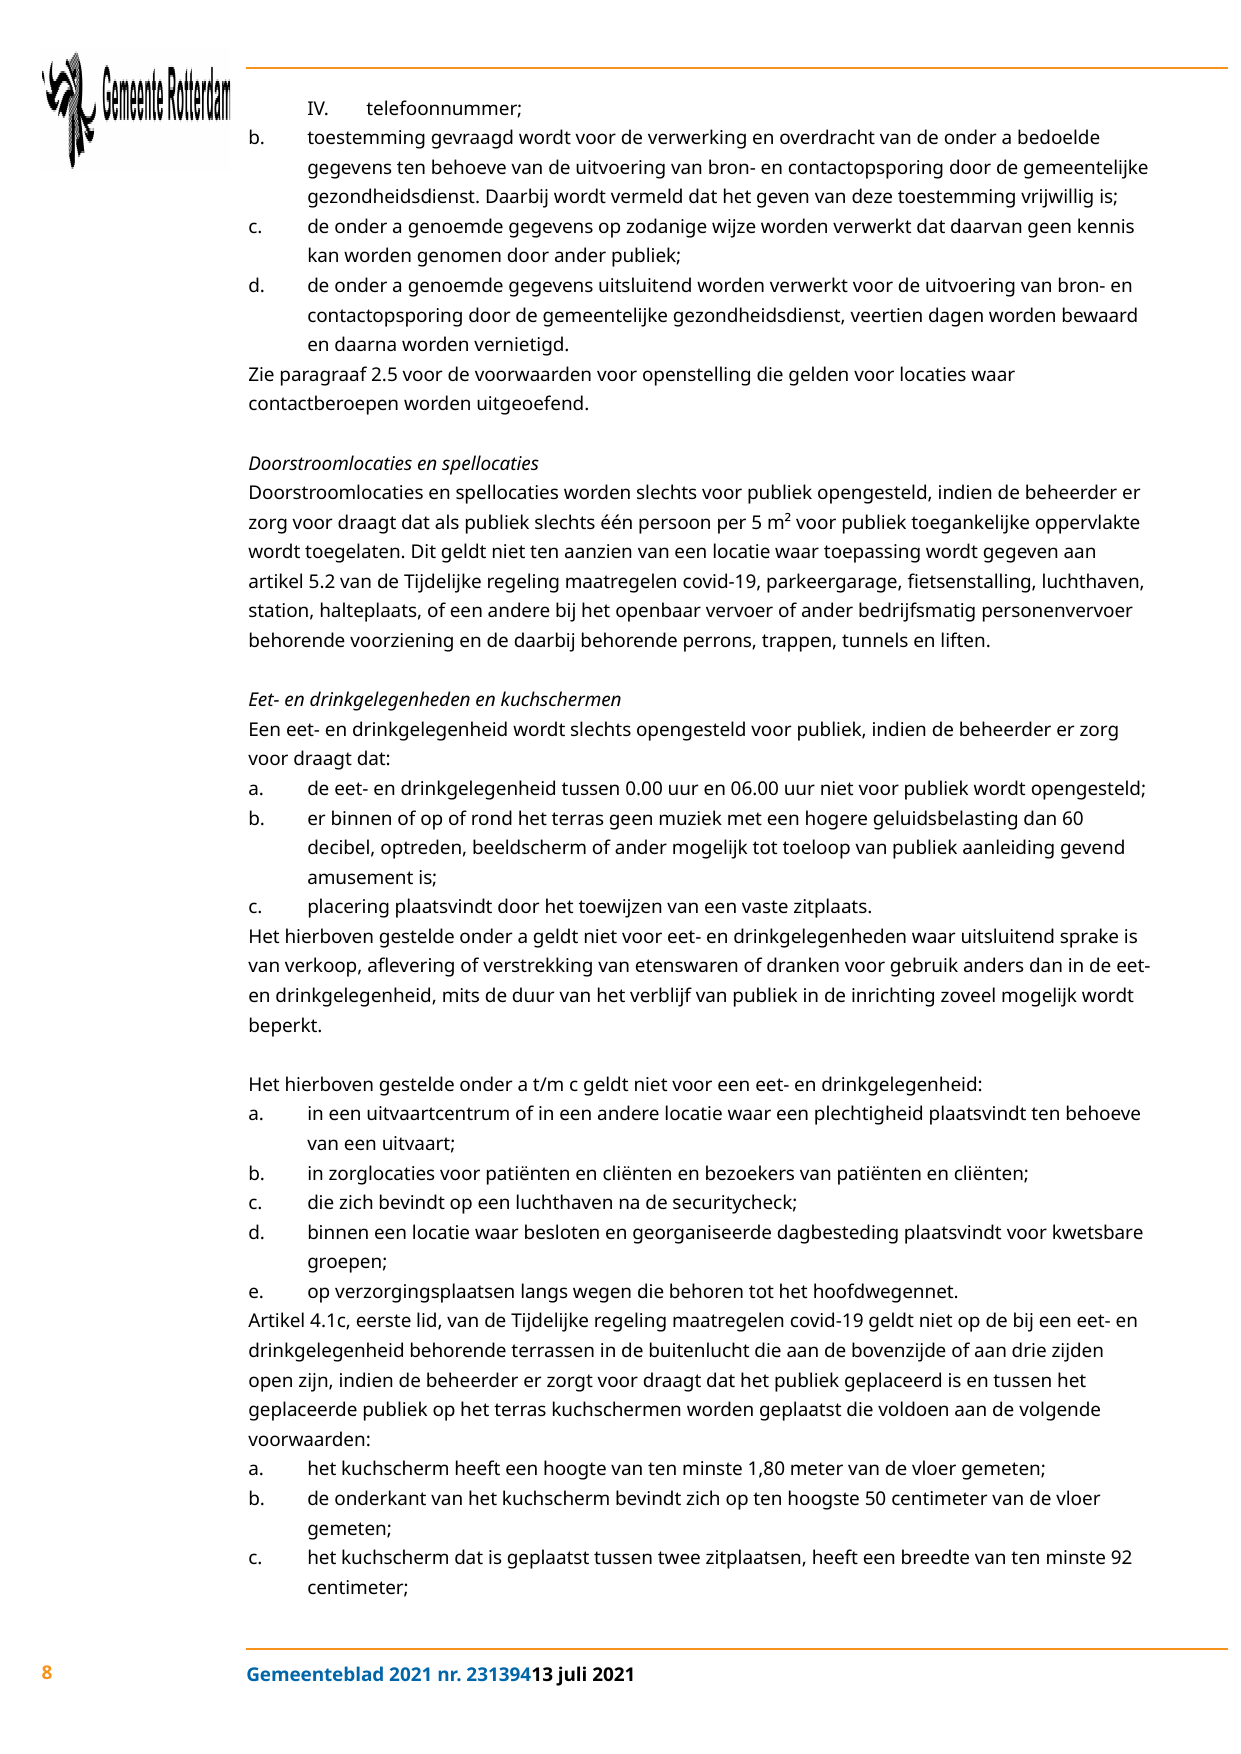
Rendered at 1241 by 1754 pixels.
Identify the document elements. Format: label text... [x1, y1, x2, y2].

list in een uitvaartcentrum of in een andere locatie waar een plechtigheid plaatsvindt ten behoeve van een uitvaart; [248, 1101, 1152, 1156]
text Een eet- en drinkgelegenheid wordt slechts opengesteld voor publiek, indien de beheerder er zorg voor draagt dat: [248, 716, 1152, 771]
list in zorglocaties voor patiënten en cliënten en bezoekers van patiënten en cliënten; [248, 1160, 1152, 1186]
text Artikel 4.1c, eerste lid, van de Tijdelijke regeling maatregelen covid-19 geldt niet op de bij een eet- en drinkgelegenheid behorende terrassen in de buitenlucht die aan de bovenzijde of aan drie zijden open zijn, indien de beheerder er zorgt voor draagt dat het publiek geplaceerd is en tussen het geplaceerde publiek op het terras kuchschermen worden geplaatst die voldoen aan de volgende voorwaarden: [248, 1308, 1152, 1452]
list binnen een locatie waar besloten en georganiseerde dagbesteding plaatsvindt voor kwetsbare groepen; [248, 1219, 1152, 1274]
text Doorstroomlocaties en spellocaties [248, 450, 1152, 476]
list placering plaatsvindt door het toewijzen van een vaste zitplaats. [248, 893, 1152, 919]
text Het hierboven gestelde onder a geldt niet voor eet- en drinkgelegenheden waar uitsluitend sprake is van verkoop, aflevering of verstrekking van etenswaren of dranken voor gebruik anders dan in de eet- en drinkgelegenheid, mits de duur van het verblijf van publiek in de inrichting zoveel mogelijk wordt beperkt. [248, 923, 1152, 1038]
list telefoonnummer; [307, 95, 1152, 121]
picture [41, 47, 231, 172]
list het kuchscherm heeft een hoogte van ten minste 1,80 meter van de vloer gemeten; [248, 1456, 1152, 1481]
list het kuchscherm dat is geplaatst tussen twee zitplaatsen, heeft een breedte van ten minste 92 centimeter; [248, 1544, 1152, 1600]
list de onder a genoemde gegevens op zodanige wijze worden verwerkt dat daarvan geen kennis kan worden genomen door ander publiek; [248, 213, 1152, 268]
list toestemming gevraagd wordt voor de verwerking en overdracht van de onder a bedoelde gegevens ten behoeve van de uitvoering van bron- en contactopsporing door de gemeentelijke gezondheidsdienst. Daarbij wordt vermeld dat het geven van deze toestemming vrijwillig is; [248, 124, 1152, 209]
list er binnen of op of rond het terras geen muziek met een hogere geluidsbelasting dan 60 decibel, optreden, beeldscherm of ander mogelijk tot toeloop van publiek aanleiding gevend amusement is; [248, 805, 1152, 890]
list de onderkant van het kuchscherm bevindt zich op ten hoogste 50 centimeter van de vloer gemeten; [248, 1485, 1152, 1541]
list die zich bevindt op een luchthaven na de securitycheck; [248, 1189, 1152, 1215]
text Het hierboven gestelde onder a t/m c geldt niet voor een eet- en drinkgelegenheid: [248, 1071, 1152, 1097]
list de onder a genoemde gegevens uitsluitend worden verwerkt voor de uitvoering van bron- en contactopsporing door de gemeentelijke gezondheidsdienst, veertien dagen worden bewaard en daarna worden vernietigd. [248, 272, 1152, 357]
text Doorstroomlocaties en spellocaties worden slechts voor publiek opengesteld, indien de beheerder er zorg voor draagt dat als publiek slechts één persoon per 5 m² voor publiek toegankelijke oppervlakte wordt toegelaten. Dit geldt niet ten aanzien van een locatie waar toepassing wordt gegeven aan artikel 5.2 van de Tijdelijke regeling maatregelen covid-19, parkeergarage, fietsenstalling, luchthaven, station, halteplaats, of een andere bij het openbaar vervoer of ander bedrijfsmatig personenvervoer behorende voorziening en de daarbij behorende perrons, trappen, tunnels en liften. [248, 479, 1152, 653]
text Eet- en drinkgelegenheden en kuchschermen [248, 686, 1152, 712]
text Zie paragraaf 2.5 voor de voorwaarden voor openstelling die gelden voor locaties waar contactberoepen worden uitgeoefend. [248, 361, 1152, 416]
list de eet- en drinkgelegenheid tussen 0.00 uur en 06.00 uur niet voor publiek wordt opengesteld; [248, 775, 1152, 801]
list op verzorgingsplaatsen langs wegen die behoren tot het hoofdwegennet. [248, 1278, 1152, 1304]
